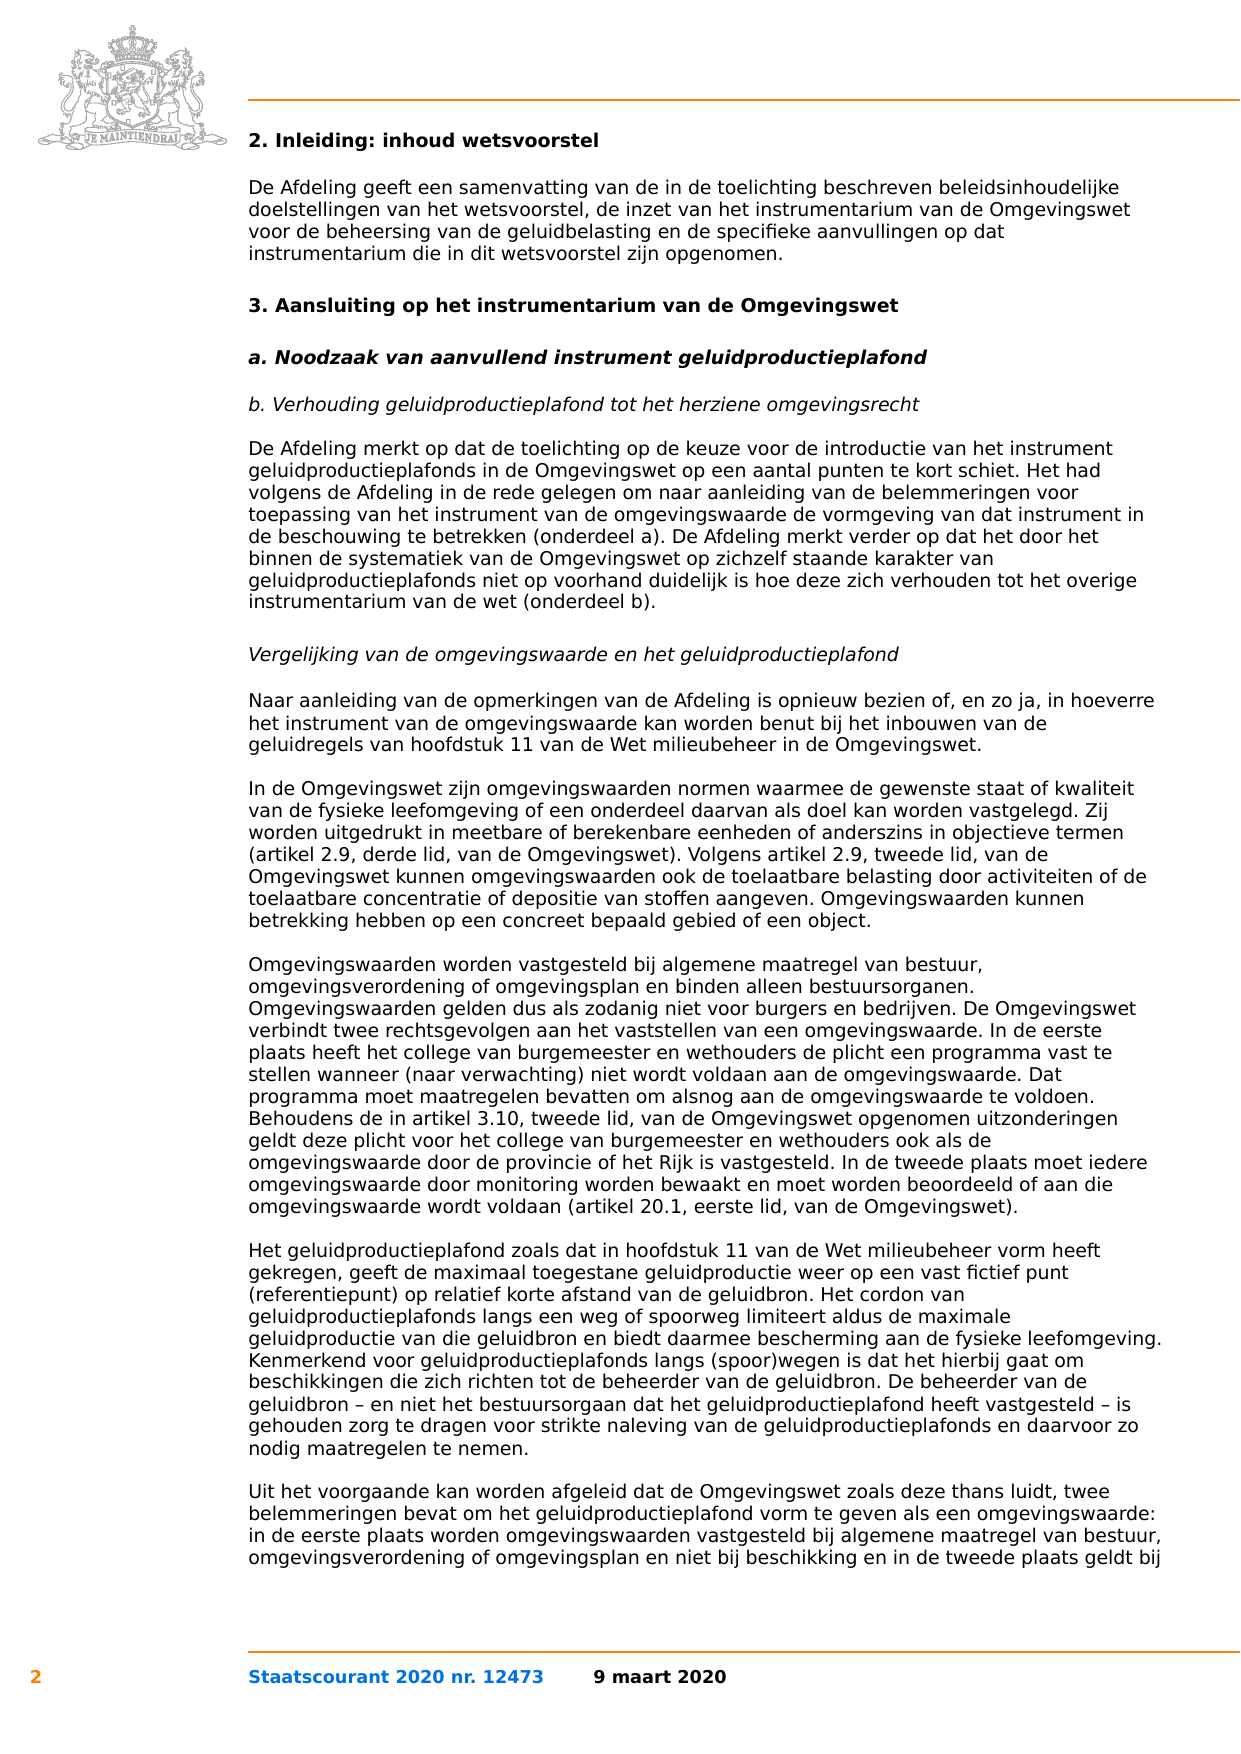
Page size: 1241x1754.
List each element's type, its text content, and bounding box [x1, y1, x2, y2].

subtitle 2. Inleiding: inhoud wetsvoorstel [248, 130, 1163, 152]
text In de Omgevingswet zijn omgevingswaarden normen waarmee de gewenste staat of kwaliteit van de fysieke leefomgeving of een onderdeel daarvan als doel kan worden vastgelegd. Zij worden uitgedrukt in meetbare of berekenbare eenheden of anderszins in objectieve termen (artikel 2.9, derde lid, van de Omgevingswet). Volgens artikel 2.9, tweede lid, van de Omgevingswet kunnen omgevingswaarden ook de toelaatbare belasting door activiteiten of de toelaatbare concentratie of depositie van stoffen aangeven. Omgevingswaarden kunnen betrekking hebben op een concreet bepaald gebied of een object. [248, 778, 1163, 932]
text De Afdeling merkt op dat de toelichting op de keuze voor de introductie van het instrument geluidproductieplafonds in de Omgevingswet op een aantal punten te kort schiet. Het had volgens de Afdeling in de rede gelegen om naar aanleiding van de belemmeringen voor toepassing van het instrument van de omgevingswaarde de vormgeving van dat instrument in de beschouwing te betrekken (onderdeel a). De Afdeling merkt verder op dat het door het binnen de systematiek van de Omgevingswet op zichzelf staande karakter van geluidproductieplafonds niet op voorhand duidelijk is hoe deze zich verhouden tot het overige instrumentarium van de wet (onderdeel b). [248, 438, 1163, 613]
text Omgevingswaarden worden vastgesteld bij algemene maatregel van bestuur, omgevingsverordening of omgevingsplan en binden alleen bestuursorganen. Omgevingswaarden gelden dus als zodanig niet voor burgers en bedrijven. De Omgevingswet verbindt twee rechtsgevolgen aan het vaststellen van een omgevingswaarde. In de eerste plaats heeft het college van burgemeester en wethouders de plicht een programma vast te stellen wanneer (naar verwachting) niet wordt voldaan aan de omgevingswaarde. Dat programma moet maatregelen bevatten om alsnog aan de omgevingswaarde te voldoen. Behoudens de in artikel 3.10, tweede lid, van de Omgevingswet opgenomen uitzonderingen geldt deze plicht voor het college van burgemeester en wethouders ook als de omgevingswaarde door de provincie of het Rijk is vastgesteld. In de tweede plaats moet iedere omgevingswaarde door monitoring worden bewaakt en moet worden beoordeeld of aan die omgevingswaarde wordt voldaan (artikel 20.1, eerste lid, van de Omgevingswet). [248, 954, 1163, 1218]
subtitle b. Verhouding geluidproductieplafond tot het herziene omgevingsrecht [248, 394, 1163, 416]
subtitle a. Noodzaak van aanvullend instrument geluidproductieplafond [248, 347, 1163, 369]
text Het geluidproductieplafond zoals dat in hoofdstuk 11 van de Wet milieubeheer vorm heeft gekregen, geeft de maximaal toegestane geluidproductie weer op een vast fictief punt (referentiepunt) op relatief korte afstand van de geluidbron. Het cordon van geluidproductieplafonds langs een weg of spoorweg limiteert aldus de maximale geluidproductie van die geluidbron en biedt daarmee bescherming aan de fysieke leefomgeving. Kenmerkend voor geluidproductieplafonds langs (spoor)wegen is dat het hierbij gaat om beschikkingen die zich richten tot de beheerder van de geluidbron. De beheerder van de geluidbron – en niet het bestuursorgaan dat het geluidproductieplafond heeft vastgesteld – is gehouden zorg te dragen voor strikte naleving van de geluidproductieplafonds en daarvoor zo nodig maatregelen te nemen. [248, 1239, 1163, 1459]
text Naar aanleiding van de opmerkingen van de Afdeling is opnieuw bezien of, en zo ja, in hoeverre het instrument van de omgevingswaarde kan worden benut bij het inbouwen van de geluidregels van hoofdstuk 11 van de Wet milieubeheer in de Omgevingswet. [248, 690, 1163, 756]
picture [38, 25, 227, 150]
subtitle Vergelijking van de omgevingswaarde en het geluidproductieplafond [248, 643, 1163, 665]
text De Afdeling geeft een samenvatting van de in de toelichting beschreven beleidsinhoudelijke doelstellingen van het wetsvoorstel, de inzet van het instrumentarium van de Omgevingswet voor de beheersing van de geluidbelasting en de specifieke aanvullingen op dat instrumentarium die in dit wetsvoorstel zijn opgenomen. [248, 177, 1163, 265]
subtitle 3. Aansluiting op het instrumentarium van de Omgevingswet [248, 295, 1163, 317]
text Uit het voorgaande kan worden afgeleid dat de Omgevingswet zoals deze thans luidt, twee belemmeringen bevat om het geluidproductieplafond vorm te geven als een omgevingswaarde: in de eerste plaats worden omgevingswaarden vastgesteld bij algemene maatregel van bestuur, omgevingsverordening of omgevingsplan en niet bij beschikking en in de tweede plaats geldt bij [248, 1481, 1163, 1569]
